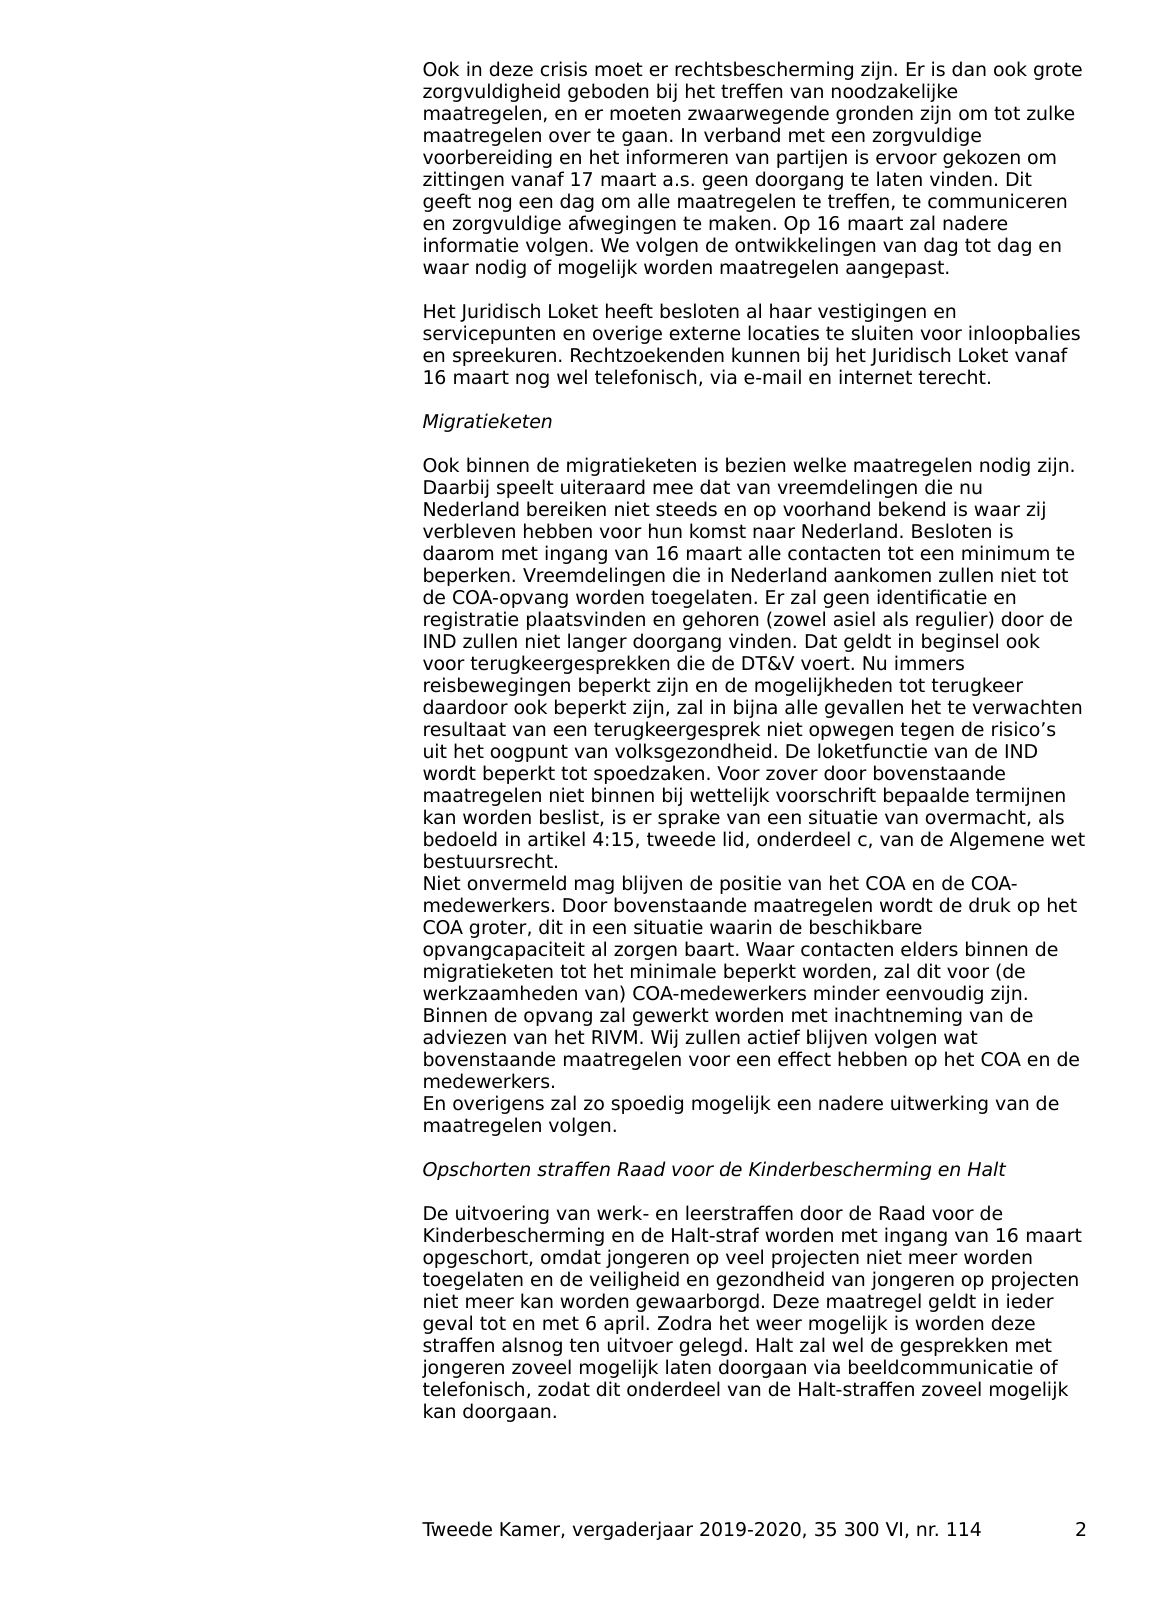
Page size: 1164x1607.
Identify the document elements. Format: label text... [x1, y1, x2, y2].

text Ook in deze crisis moet er rechtsbescherming zijn. Er is dan ook grote zorgvuldigheid geboden bij het treffen van noodzakelijke maatregelen, en er moeten zwaarwegende gronden zijn om tot zulke maatregelen over te gaan. In verband met een zorgvuldige voorbereiding en het informeren van partijen is ervoor gekozen om zittingen vanaf 17 maart a.s. geen doorgang te laten vinden. Dit geeft nog een dag om alle maatregelen te treffen, te communiceren en zorgvuldige afwegingen te maken. Op 16 maart zal nadere informatie volgen. We volgen de ontwikkelingen van dag tot dag en waar nodig of mogelijk worden maatregelen aangepast. [422, 59, 1087, 279]
text Ook binnen de migratieketen is bezien welke maatregelen nodig zijn. Daarbij speelt uiteraard mee dat van vreemdelingen die nu Nederland bereiken niet steeds en op voorhand bekend is waar zij verbleven hebben voor hun komst naar Nederland. Besloten is daarom met ingang van 16 maart alle contacten tot een minimum te beperken. Vreemdelingen die in Nederland aankomen zullen niet tot de COA-opvang worden toegelaten. Er zal geen identificatie en registratie plaatsvinden en gehoren (zowel asiel als regulier) door de IND zullen niet langer doorgang vinden. Dat geldt in beginsel ook voor terugkeergesprekken die de DT&V voert. Nu immers reisbewegingen beperkt zijn en de mogelijkheden tot terugkeer daardoor ook beperkt zijn, zal in bijna alle gevallen het te verwachten resultaat van een terugkeergesprek niet opwegen tegen de risico’s uit het oogpunt van volksgezondheid. De loketfunctie van de IND wordt beperkt tot spoedzaken. Voor zover door bovenstaande maatregelen niet binnen bij wettelijk voorschrift bepaalde termijnen kan worden beslist, is er sprake van een situatie van overmacht, als bedoeld in artikel 4:15, tweede lid, onderdeel c, van de Algemene wet bestuursrecht. [422, 455, 1087, 873]
subtitle Opschorten straffen Raad voor de Kinderbescherming en Halt [422, 1159, 1087, 1181]
subtitle Migratieketen [422, 411, 1087, 433]
text De uitvoering van werk- en leerstraffen door de Raad voor de Kinderbescherming en de Halt-straf worden met ingang van 16 maart opgeschort, omdat jongeren op veel projecten niet meer worden toegelaten en de veiligheid en gezondheid van jongeren op projecten niet meer kan worden gewaarborgd. Deze maatregel geldt in ieder geval tot en met 6 april. Zodra het weer mogelijk is worden deze straffen alsnog ten uitvoer gelegd. Halt zal wel de gesprekken met jongeren zoveel mogelijk laten doorgaan via beeldcommunicatie of telefonisch, zodat dit onderdeel van de Halt-straffen zoveel mogelijk kan doorgaan. [422, 1203, 1087, 1423]
text Niet onvermeld mag blijven de positie van het COA en de COA-medewerkers. Door bovenstaande maatregelen wordt de druk op het COA groter, dit in een situatie waarin de beschikbare opvangcapaciteit al zorgen baart. Waar contacten elders binnen de migratieketen tot het minimale beperkt worden, zal dit voor (de werkzaamheden van) COA-medewerkers minder eenvoudig zijn. Binnen de opvang zal gewerkt worden met inachtneming van de adviezen van het RIVM. Wij zullen actief blijven volgen wat bovenstaande maatregelen voor een effect hebben op het COA en de medewerkers. [422, 873, 1087, 1093]
text En overigens zal zo spoedig mogelijk een nadere uitwerking van de maatregelen volgen. [422, 1093, 1087, 1137]
text Het Juridisch Loket heeft besloten al haar vestigingen en servicepunten en overige externe locaties te sluiten voor inloopbalies en spreekuren. Rechtzoekenden kunnen bij het Juridisch Loket vanaf 16 maart nog wel telefonisch, via e-mail en internet terecht. [422, 301, 1087, 389]
